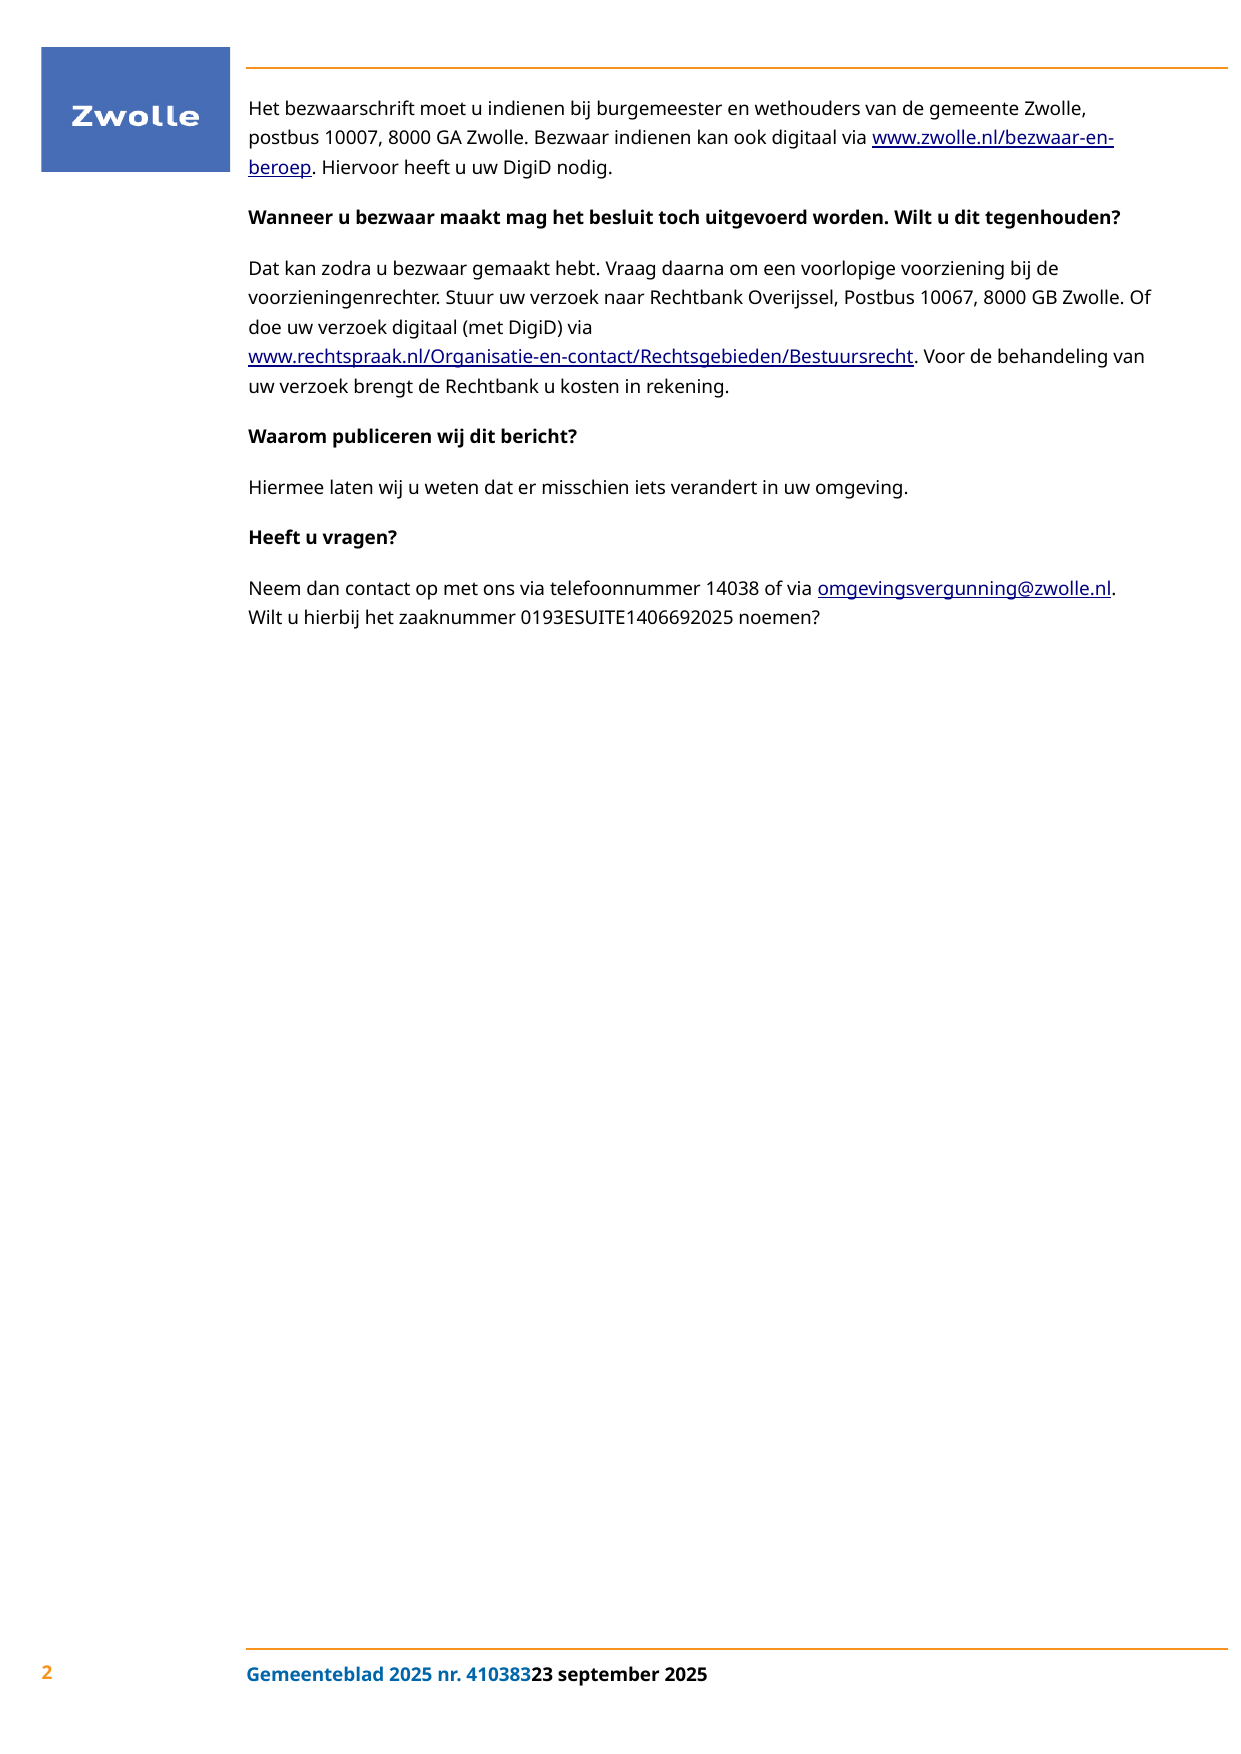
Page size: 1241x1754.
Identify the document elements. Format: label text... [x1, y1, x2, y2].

text Hiermee laten wij u weten dat er misschien iets verandert in uw omgeving. [248, 474, 1152, 500]
text Waarom publiceren wij dit bericht? [248, 423, 1152, 449]
picture [41, 47, 231, 172]
text Het bezwaarschrift moet u indienen bij burgemeester en wethouders van de gemeente Zwolle, postbus 10007, 8000 GA Zwolle. Bezwaar indienen kan ook digitaal via www.zwolle.nl/bezwaar-en-beroep. Hiervoor heeft u uw DigiD nodig. [248, 95, 1152, 180]
text Heeft u vragen? [248, 524, 1152, 550]
text Wanneer u bezwaar maakt mag het besluit toch uitgevoerd worden. Wilt u dit tegenhouden? [248, 204, 1152, 230]
text Neem dan contact op met ons via telefoonnummer 14038 of via omgevingsvergunning@zwolle.nl. Wilt u hierbij het zaaknummer 0193ESUITE1406692025 noemen? [248, 575, 1152, 630]
text Dat kan zodra u bezwaar gemaakt hebt. Vraag daarna om een voorlopige voorziening bij de voorzieningenrechter. Stuur uw verzoek naar Rechtbank Overijssel, Postbus 10067, 8000 GB Zwolle. Of doe uw verzoek digitaal (met DigiD) via www.rechtspraak.nl/Organisatie-en-contact/Rechtsgebieden/Bestuursrecht. Voor de behandeling van uw verzoek brengt de Rechtbank u kosten in rekening. [248, 255, 1152, 399]
